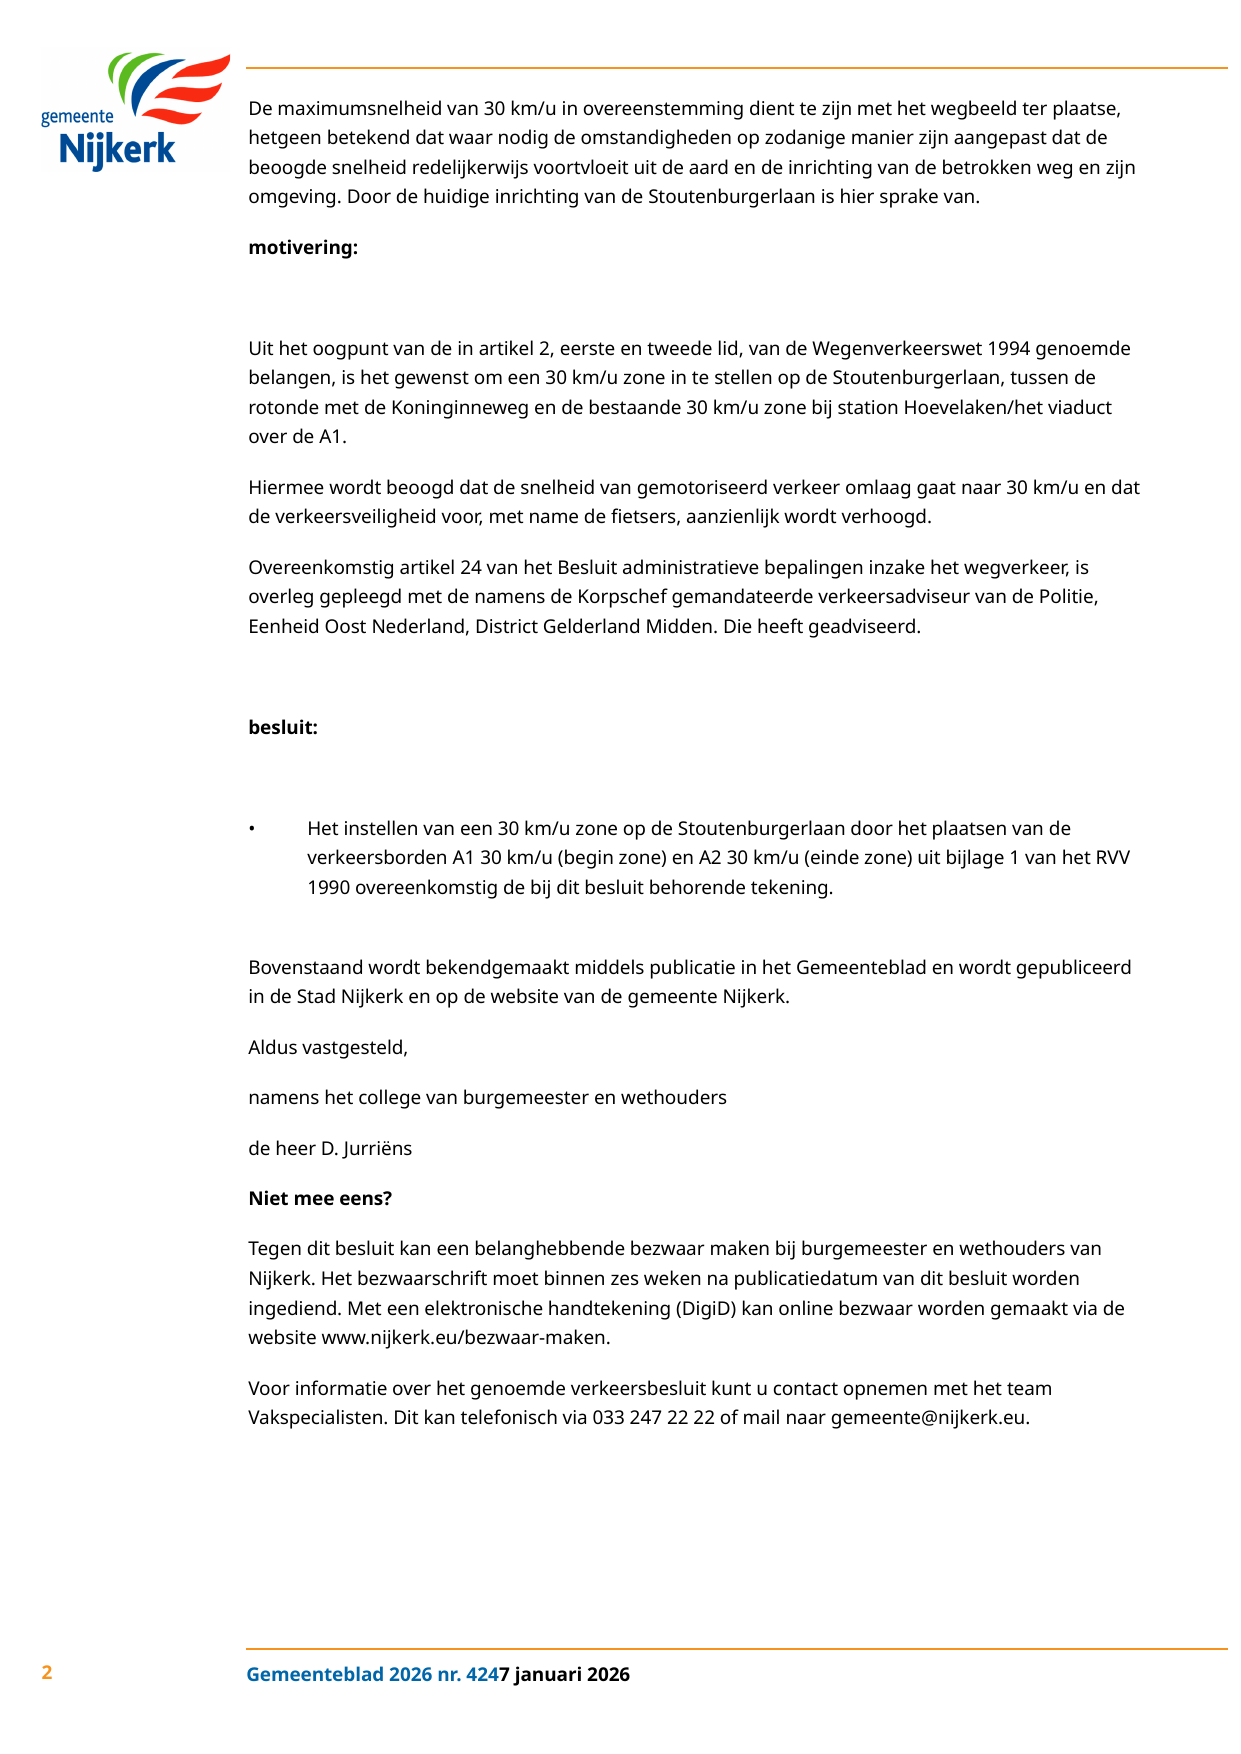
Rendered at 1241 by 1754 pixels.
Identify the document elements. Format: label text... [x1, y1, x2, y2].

text Overeenkomstig artikel 24 van het Besluit administratieve bepalingen inzake het wegverkeer, is overleg gepleegd met de namens de Korpschef gemandateerde verkeersadviseur van de Politie, Eenheid Oost Nederland, District Gelderland Midden. Die heeft geadviseerd. [248, 554, 1152, 639]
text De maximumsnelheid van 30 km/u in overeenstemming dient te zijn met het wegbeeld ter plaatse, hetgeen betekend dat waar nodig de omstandigheden op zodanige manier zijn aangepast dat de beoogde snelheid redelijkerwijs voortvloeit uit de aard en de inrichting van de betrokken weg en zijn omgeving. Door de huidige inrichting van de Stoutenburgerlaan is hier sprake van. [248, 95, 1152, 209]
text Hiermee wordt beoogd dat de snelheid van gemotoriseerd verkeer omlaag gaat naar 30 km/u en dat de verkeersveiligheid voor, met name de fietsers, aanzienlijk wordt verhoogd. [248, 474, 1152, 529]
text besluit: [248, 714, 1152, 740]
text de heer D. Jurriëns [248, 1135, 1152, 1161]
text Bovenstaand wordt bekendgemaakt middels publicatie in het Gemeenteblad en wordt gepubliceerd in de Stad Nijkerk en op de website van de gemeente Nijkerk. [248, 954, 1152, 1009]
text Niet mee eens? [248, 1185, 1152, 1211]
text Aldus vastgesteld, [248, 1034, 1152, 1060]
text motivering: [248, 234, 1152, 260]
text namens het college van burgemeester en wethouders [248, 1084, 1152, 1110]
text Uit het oogpunt van de in artikel 2, eerste en tweede lid, van de Wegenverkeerswet 1994 genoemde belangen, is het gewenst om een 30 km/u zone in te stellen op de Stoutenburgerlaan, tussen de rotonde met de Koninginneweg en de bestaande 30 km/u zone bij station Hoevelaken/het viaduct over de A1. [248, 335, 1152, 449]
text Tegen dit besluit kan een belanghebbende bezwaar maken bij burgemeester en wethouders van Nijkerk. Het bezwaarschrift moet binnen zes weken na publicatiedatum van dit besluit worden ingediend. Met een elektronische handtekening (DigiD) kan online bezwaar worden gemaakt via de website www.nijkerk.eu/bezwaar-maken. [248, 1236, 1152, 1350]
picture [41, 47, 231, 172]
text Voor informatie over het genoemde verkeersbesluit kunt u contact opnemen met het team Vakspecialisten. Dit kan telefonisch via 033 247 22 22 of mail naar gemeente@nijkerk.eu. [248, 1375, 1152, 1430]
list Het instellen van een 30 km/u zone op de Stoutenburgerlaan door het plaatsen van de verkeersborden A1 30 km/u (begin zone) en A2 30 km/u (einde zone) uit bijlage 1 van het RVV 1990 overeenkomstig de bij dit besluit behorende tekening. [248, 815, 1152, 900]
